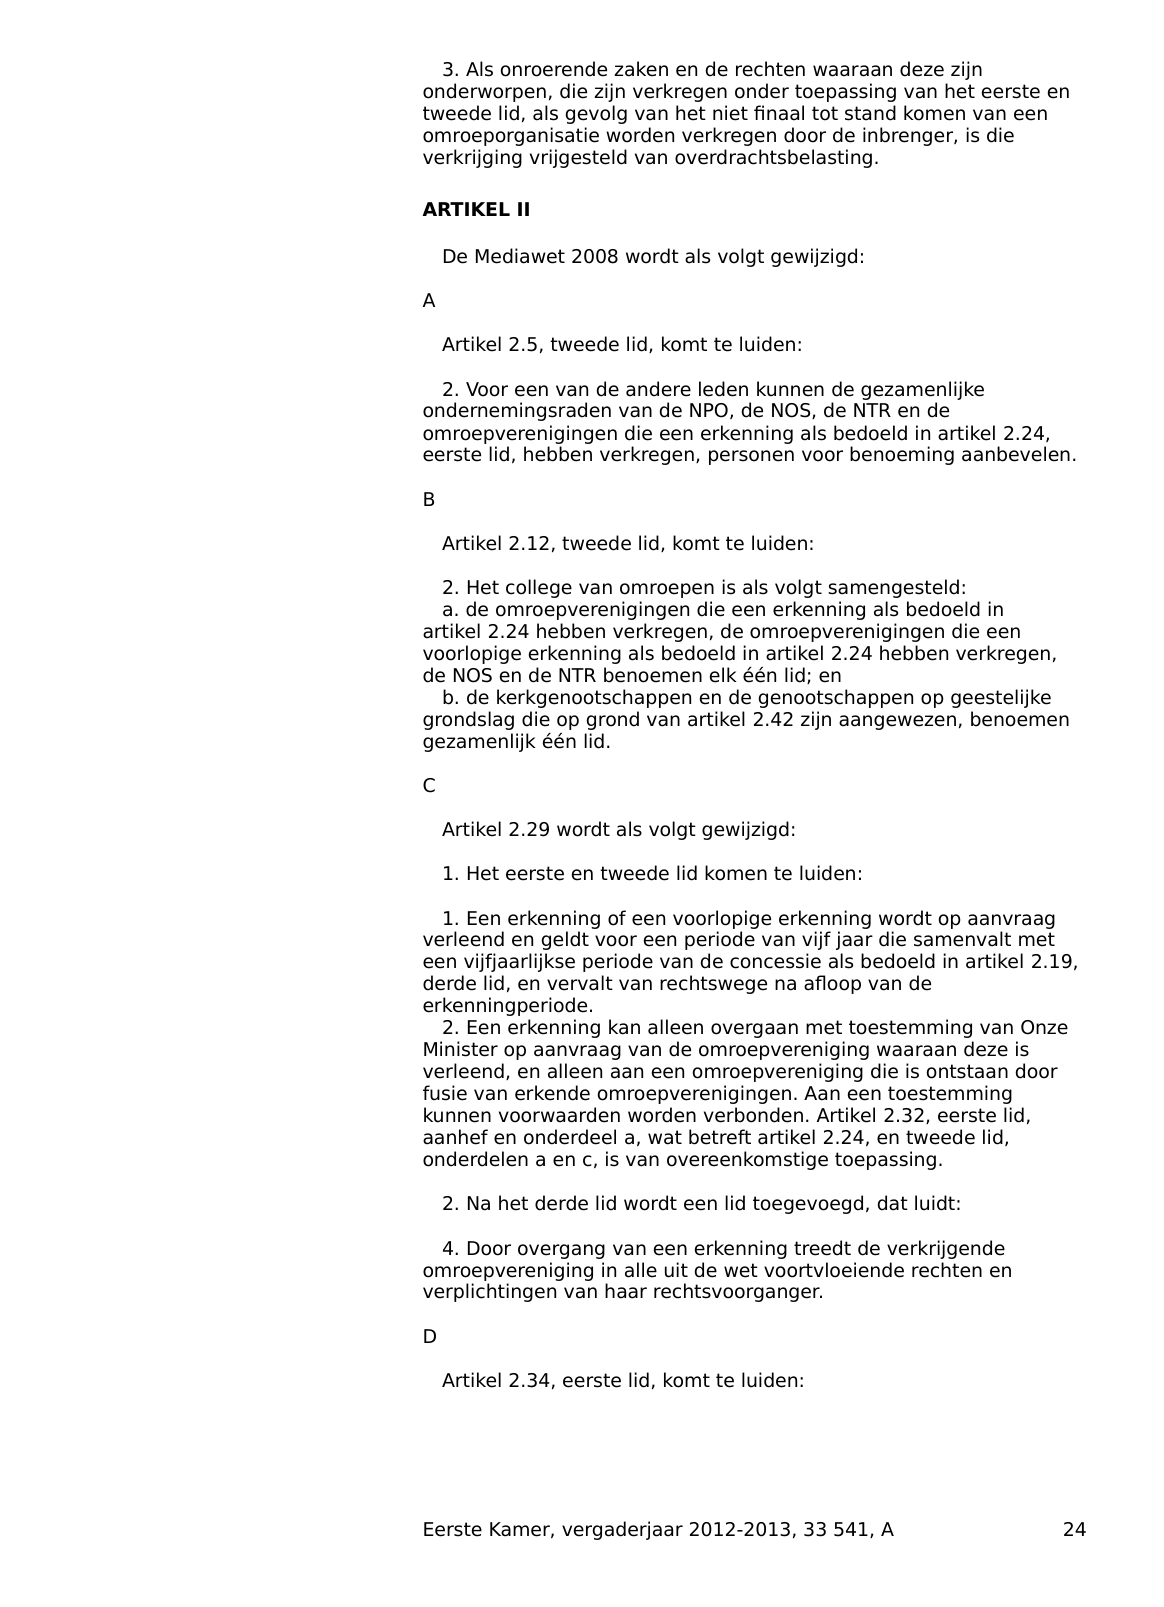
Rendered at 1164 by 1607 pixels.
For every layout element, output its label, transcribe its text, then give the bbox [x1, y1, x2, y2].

text Artikel 2.29 wordt als volgt gewijzigd: [422, 819, 1087, 841]
text 2. Het college van omroepen is als volgt samengesteld: [422, 577, 1087, 599]
text 2. Een erkenning kan alleen overgaan met toestemming van Onze Minister op aanvraag van de omroepvereniging waaraan deze is verleend, en alleen aan een omroepvereniging die is ontstaan door fusie van erkende omroepverenigingen. Aan een toestemming kunnen voorwaarden worden verbonden. Artikel 2.32, eerste lid, aanhef en onderdeel a, wat betreft artikel 2.24, en tweede lid, onderdelen a en c, is van overeenkomstige toepassing. [422, 1017, 1087, 1171]
text 2. Na het derde lid wordt een lid toegevoegd, dat luidt: [422, 1193, 1087, 1215]
text 1. Een erkenning of een voorlopige erkenning wordt op aanvraag verleend en geldt voor een periode van vijf jaar die samenvalt met een vijfjaarlijkse periode van de concessie als bedoeld in artikel 2.19, derde lid, en vervalt van rechtswege na afloop van de erkenningperiode. [422, 907, 1087, 1017]
text 3. Als onroerende zaken en de rechten waaraan deze zijn onderworpen, die zijn verkregen onder toepassing van het eerste en tweede lid, als gevolg van het niet finaal tot stand komen van een omroeporganisatie worden verkregen door de inbrenger, is die verkrijging vrijgesteld van overdrachtsbelasting. [422, 59, 1087, 169]
text 4. Door overgang van een erkenning treedt de verkrijgende omroepvereniging in alle uit de wet voortvloeiende rechten en verplichtingen van haar rechtsvoorganger. [422, 1237, 1087, 1303]
text B [422, 488, 1087, 511]
text A [422, 290, 1087, 312]
text a. de omroepverenigingen die een erkenning als bedoeld in artikel 2.24 hebben verkregen, de omroepverenigingen die een voorlopige erkenning als bedoeld in artikel 2.24 hebben verkregen, de NOS en de NTR benoemen elk één lid; en [422, 599, 1087, 687]
text Artikel 2.12, tweede lid, komt te luiden: [422, 533, 1087, 555]
text C [422, 775, 1087, 797]
text Artikel 2.34, eerste lid, komt te luiden: [422, 1370, 1087, 1392]
text D [422, 1326, 1087, 1348]
text 2. Voor een van de andere leden kunnen de gezamenlijke ondernemingsraden van de NPO, de NOS, de NTR en de omroepverenigingen die een erkenning als bedoeld in artikel 2.24, eerste lid, hebben verkregen, personen voor benoeming aanbevelen. [422, 378, 1087, 466]
text b. de kerkgenootschappen en de genootschappen op geestelijke grondslag die op grond van artikel 2.42 zijn aangewezen, benoemen gezamenlijk één lid. [422, 687, 1087, 753]
text Artikel 2.5, tweede lid, komt te luiden: [422, 334, 1087, 356]
subtitle ARTIKEL II [422, 199, 1087, 221]
text 1. Het eerste en tweede lid komen te luiden: [422, 863, 1087, 885]
text De Mediawet 2008 wordt als volgt gewijzigd: [422, 246, 1087, 268]
